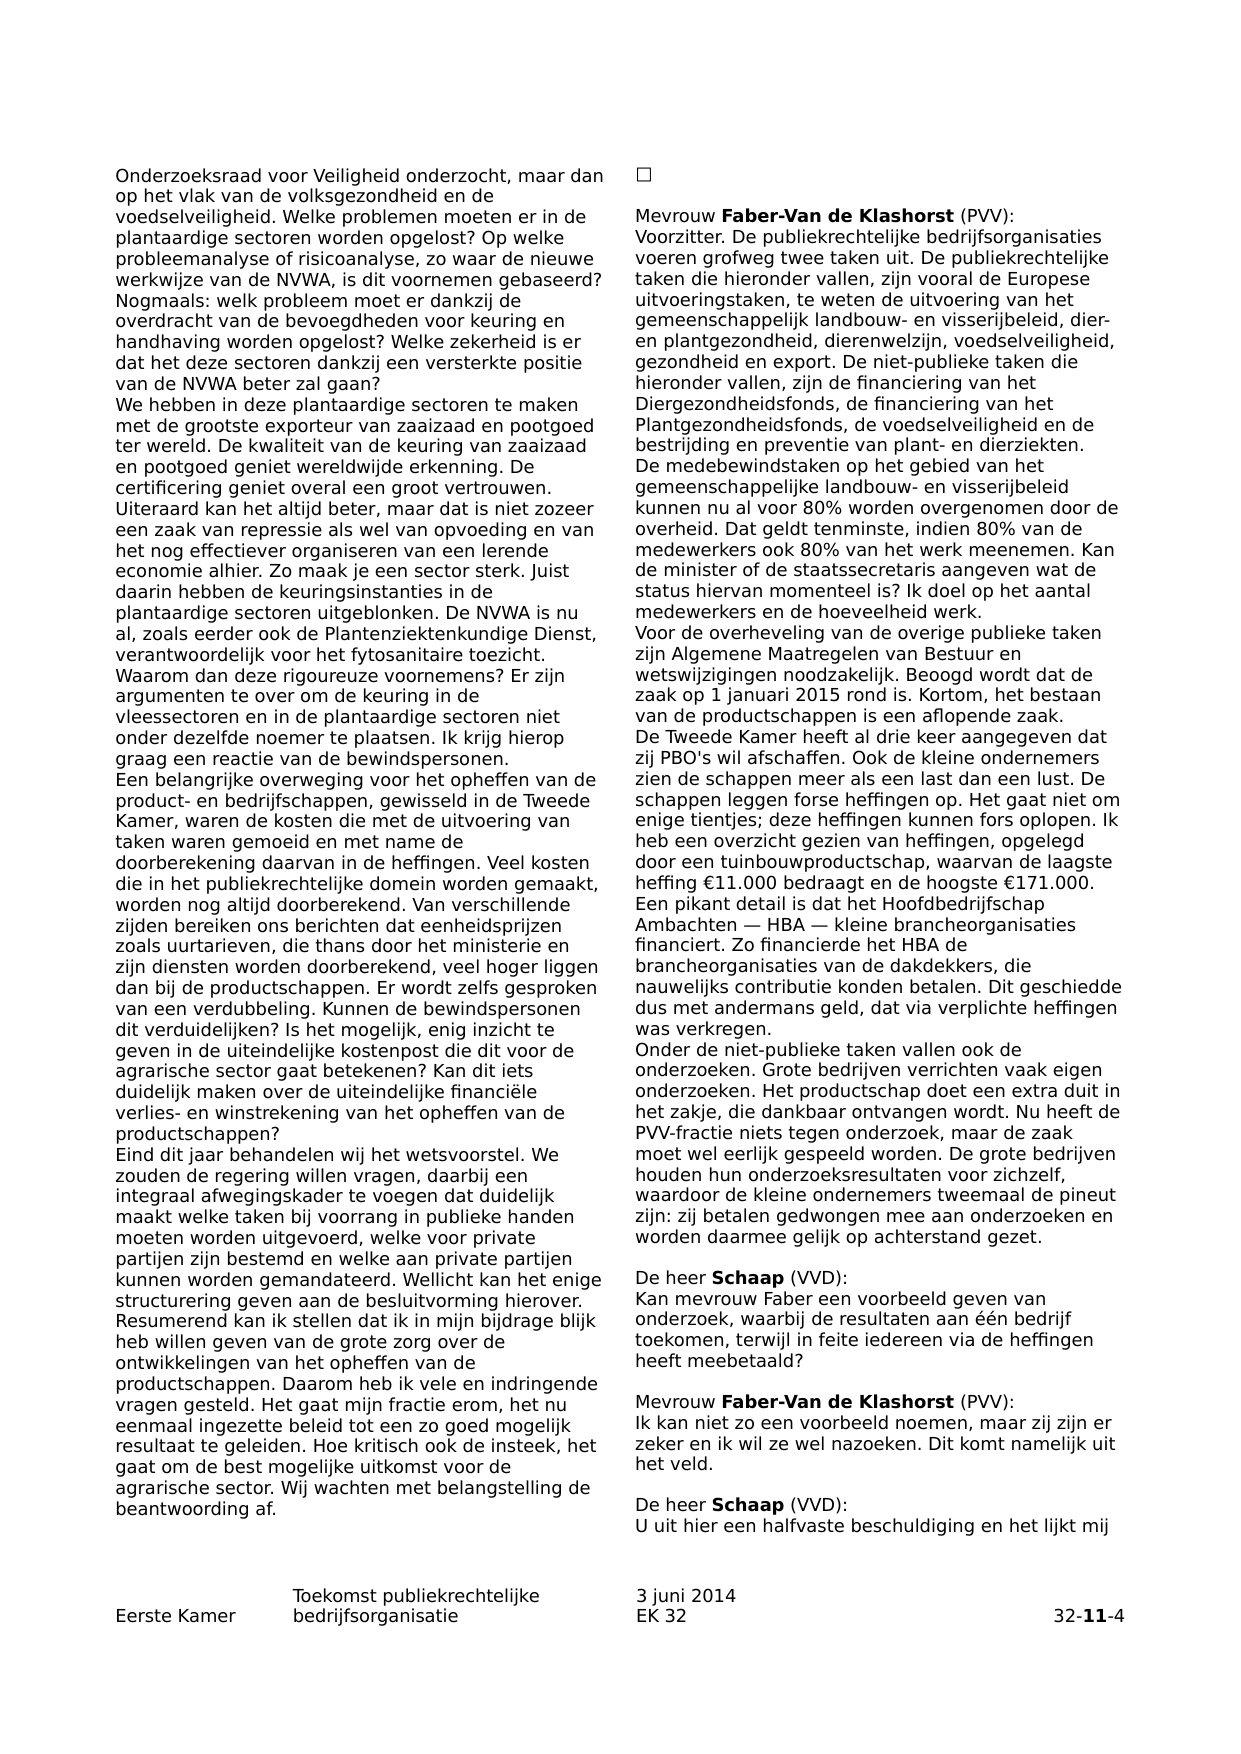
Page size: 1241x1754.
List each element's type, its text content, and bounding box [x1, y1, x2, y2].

text Voorzitter. De publiekrechtelijke bedrijfsorganisaties voeren grofweg twee taken uit. De publiekrechtelijke taken die hieronder vallen, zijn vooral de Europese uitvoeringstaken, te weten de uitvoering van het gemeenschappelijk landbouw- en visserijbeleid, dier- en plantgezondheid, dierenwelzijn, voedselveiligheid, gezondheid en export. De niet-publieke taken die hieronder vallen, zijn de financiering van het Diergezondheidsfonds, de financiering van het Plantgezondheidsfonds, de voedselveiligheid en de bestrijding en preventie van plant- en dierziekten. [635, 227, 1125, 456]
text Resumerend kan ik stellen dat ik in mijn bijdrage blijk heb willen geven van de grote zorg over de ontwikkelingen van het opheffen van de productschappen. Daarom heb ik vele en indringende vragen gesteld. Het gaat mijn fractie erom, het nu eenmaal ingezette beleid tot een zo goed mogelijk resultaat te geleiden. Hoe kritisch ook de insteek, het gaat om de best mogelijke uitkomst voor de agrarische sector. Wij wachten met belangstelling de beantwoording af. [115, 1311, 605, 1519]
text We hebben in deze plantaardige sectoren te maken met de grootste exporteur van zaaizaad en pootgoed ter wereld. De kwaliteit van de keuring van zaaizaad en pootgoed geniet wereldwijde erkenning. De certificering geniet overal een groot vertrouwen. Uiteraard kan het altijd beter, maar dat is niet zozeer een zaak van repressie als wel van opvoeding en van het nog effectiever organiseren van een lerende economie alhier. Zo maak je een sector sterk. Juist daarin hebben de keuringsinstanties in de plantaardige sectoren uitgeblonken. De NVWA is nu al, zoals eerder ook de Plantenziektenkundige Dienst, verantwoordelijk voor het fytosanitaire toezicht. Waarom dan deze rigoureuze voornemens? Er zijn argumenten te over om de keuring in de vleessectoren en in de plantaardige sectoren niet onder dezelfde noemer te plaatsen. Ik krijg hierop graag een reactie van de bewindspersonen. [115, 394, 605, 769]
text Een belangrijke overweging voor het opheffen van de product- en bedrijfschappen, gewisseld in de Tweede Kamer, waren de kosten die met de uitvoering van taken waren gemoeid en met name de doorberekening daarvan in de heffingen. Veel kosten die in het publiekrechtelijke domein worden gemaakt, worden nog altijd doorberekend. Van verschillende zijden bereiken ons berichten dat eenheidsprijzen zoals uurtarieven, die thans door het ministerie en zijn diensten worden doorberekend, veel hoger liggen dan bij de productschappen. Er wordt zelfs gesproken van een verdubbeling. Kunnen de bewindspersonen dit verduidelijken? Is het mogelijk, enig inzicht te geven in de uiteindelijke kostenpost die dit voor de agrarische sector gaat betekenen? Kan dit iets duidelijk maken over de uiteindelijke financiële verlies- en winstrekening van het opheffen van de productschappen? [115, 769, 605, 1144]
text Ik kan niet zo een voorbeeld noemen, maar zij zijn er zeker en ik wil ze wel nazoeken. Dit komt namelijk uit het veld. [635, 1412, 1125, 1475]
text De heer Schaap (VVD): [635, 1268, 1125, 1288]
text ⬜ [635, 165, 1125, 186]
text U uit hier een halfvaste beschuldiging en het lijkt mij [635, 1516, 1125, 1536]
text De heer Schaap (VVD): [635, 1495, 1125, 1516]
text De medebewindstaken op het gebied van het gemeenschappelijke landbouw- en visserijbeleid kunnen nu al voor 80% worden overgenomen door de overheid. Dat geldt tenminste, indien 80% van de medewerkers ook 80% van het werk meenemen. Kan de minister of de staatssecretaris aangeven wat de status hiervan momenteel is? Ik doel op het aantal medewerkers en de hoeveelheid werk. [635, 456, 1125, 623]
text Kan mevrouw Faber een voorbeeld geven van onderzoek, waarbij de resultaten aan één bedrijf toekomen, terwijl in feite iedereen via de heffingen heeft meebetaald? [635, 1288, 1125, 1372]
text Onderzoeksraad voor Veiligheid onderzocht, maar dan op het vlak van de volksgezondheid en de voedselveiligheid. Welke problemen moeten er in de plantaardige sectoren worden opgelost? Op welke probleemanalyse of risicoanalyse, zo waar de nieuwe werkwijze van de NVWA, is dit voornemen gebaseerd? Nogmaals: welk probleem moet er dankzij de overdracht van de bevoegdheden voor keuring en handhaving worden opgelost? Welke zekerheid is er dat het deze sectoren dankzij een versterkte positie van de NVWA beter zal gaan? [115, 165, 605, 394]
text Mevrouw Faber-Van de Klashorst (PVV): [635, 206, 1125, 227]
text Onder de niet-publieke taken vallen ook de onderzoeken. Grote bedrijven verrichten vaak eigen onderzoeken. Het productschap doet een extra duit in het zakje, die dankbaar ontvangen wordt. Nu heeft de PVV-fractie niets tegen onderzoek, maar de zaak moet wel eerlijk gespeeld worden. De grote bedrijven houden hun onderzoeksresultaten voor zichzelf, waardoor de kleine ondernemers tweemaal de pineut zijn: zij betalen gedwongen mee aan onderzoeken en worden daarmee gelijk op achterstand gezet. [635, 1039, 1125, 1248]
text Voor de overheveling van de overige publieke taken zijn Algemene Maatregelen van Bestuur en wetswijzigingen noodzakelijk. Beoogd wordt dat de zaak op 1 januari 2015 rond is. Kortom, het bestaan van de productschappen is een aflopende zaak. [635, 623, 1125, 727]
text Mevrouw Faber-Van de Klashorst (PVV): [635, 1392, 1125, 1412]
text De Tweede Kamer heeft al drie keer aangegeven dat zij PBO's wil afschaffen. Ook de kleine ondernemers zien de schappen meer als een last dan een lust. De schappen leggen forse heffingen op. Het gaat niet om enige tientjes; deze heffingen kunnen fors oplopen. Ik heb een overzicht gezien van heffingen, opgelegd door een tuinbouwproductschap, waarvan de laagste heffing €11.000 bedraagt en de hoogste €171.000. Een pikant detail is dat het Hoofdbedrijfschap Ambachten — HBA — kleine brancheorganisaties financiert. Zo financierde het HBA de brancheorganisaties van de dakdekkers, die nauwelijks contributie konden betalen. Dit geschiedde dus met andermans geld, dat via verplichte heffingen was verkregen. [635, 727, 1125, 1039]
text Eind dit jaar behandelen wij het wetsvoorstel. We zouden de regering willen vragen, daarbij een integraal afwegingskader te voegen dat duidelijk maakt welke taken bij voorrang in publieke handen moeten worden uitgevoerd, welke voor private partijen zijn bestemd en welke aan private partijen kunnen worden gemandateerd. Wellicht kan het enige structurering geven aan de besluitvorming hierover. [115, 1144, 605, 1311]
